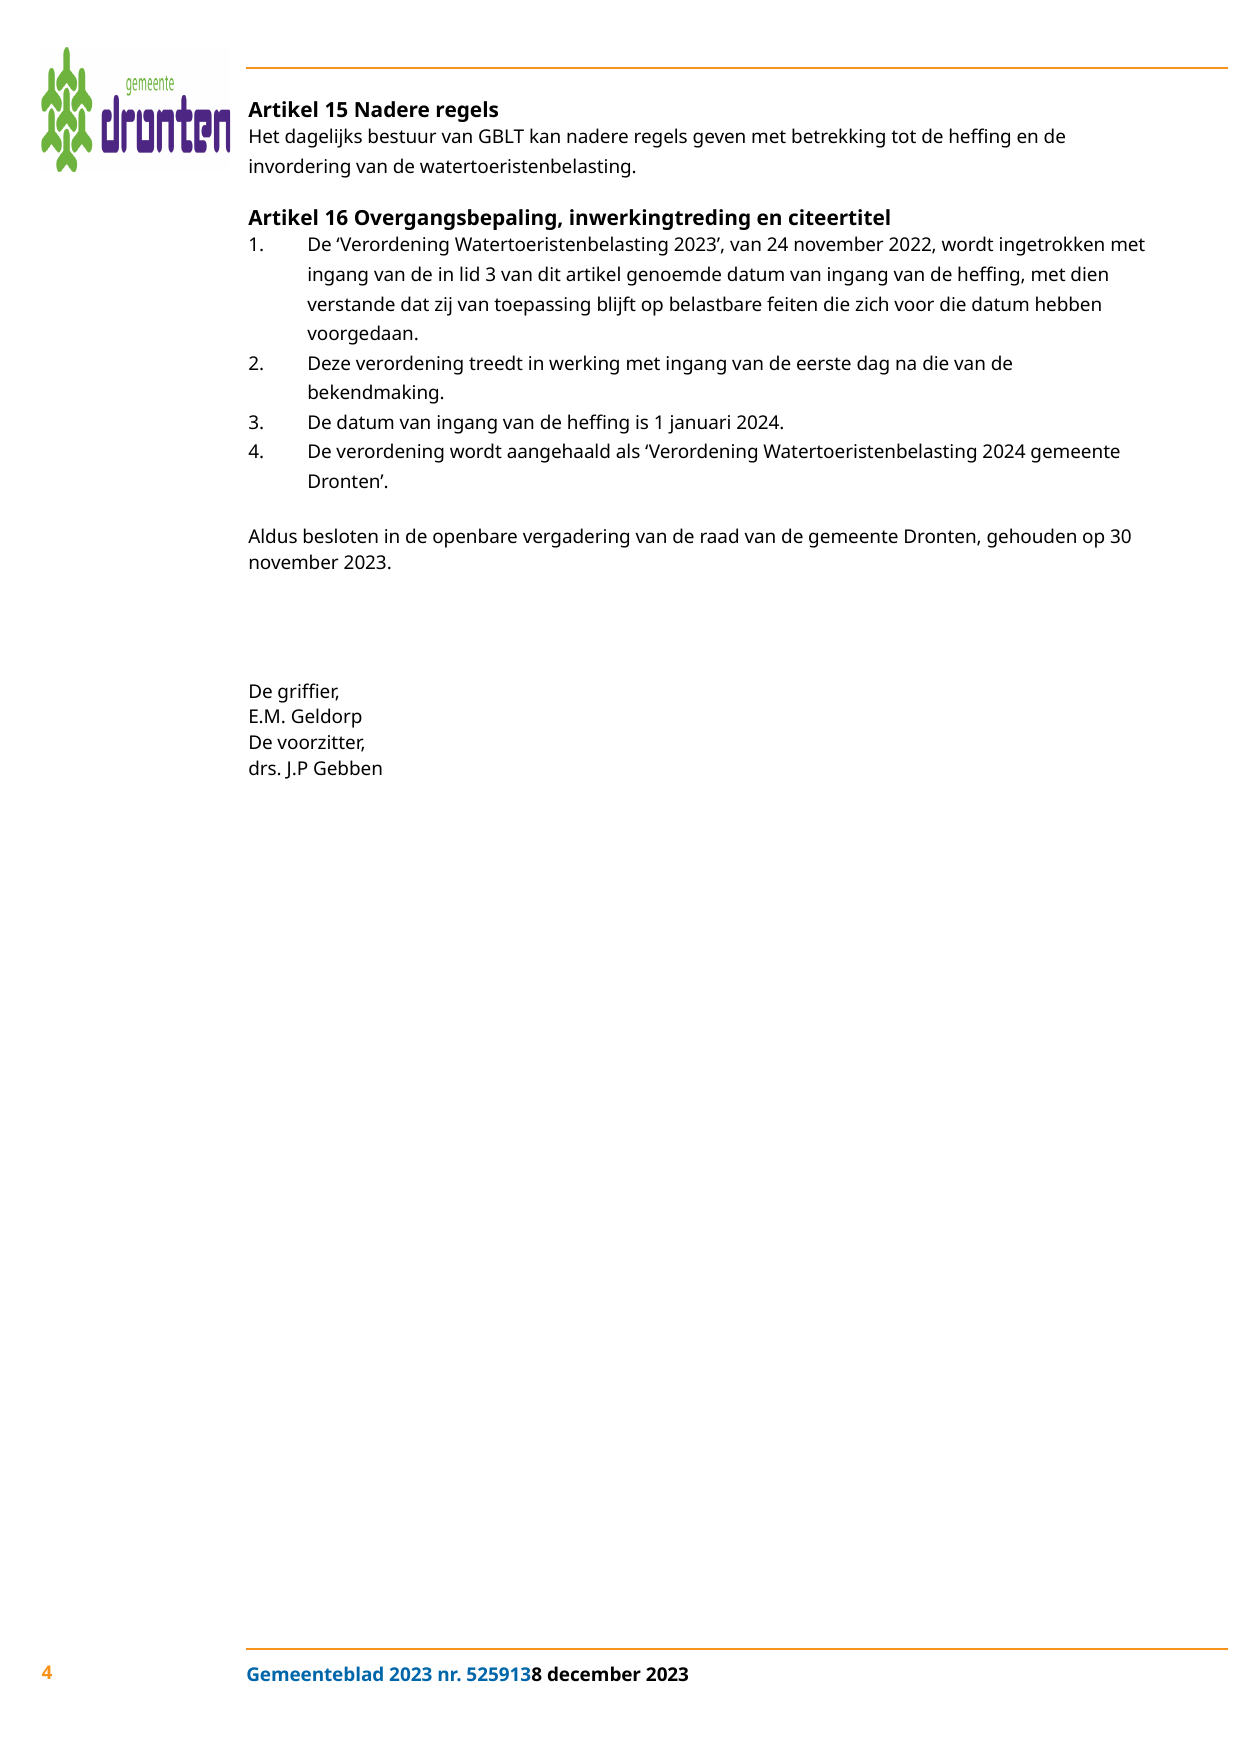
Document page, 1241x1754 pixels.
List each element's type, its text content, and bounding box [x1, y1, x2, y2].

text drs. J.P Gebben [248, 755, 1152, 781]
list Deze verordening treedt in werking met ingang van de eerste dag na die van de bekendmaking. [248, 350, 1152, 405]
text Artikel 16 Overgangsbepaling, inwerkingtreding en citeertitel [248, 203, 1152, 232]
picture [41, 47, 231, 172]
list De ‘Verordening Watertoeristenbelasting 2023’, van 24 november 2022, wordt ingetrokken met ingang van de in lid 3 van dit artikel genoemde datum van ingang van de heffing, met dien verstande dat zij van toepassing blijft op belastbare feiten die zich voor die datum hebben voorgedaan. [248, 232, 1152, 346]
text De voorzitter, [248, 729, 1152, 755]
text E.M. Geldorp [248, 704, 1152, 729]
text Aldus besloten in de openbare vergadering van de raad van de gemeente Dronten, gehouden op 30 november 2023. [248, 524, 1152, 575]
list De datum van ingang van de heffing is 1 januari 2024. [248, 409, 1152, 435]
text Het dagelijks bestuur van GBLT kan nadere regels geven met betrekking tot de heffing en de invordering van de watertoeristenbelasting. [248, 123, 1152, 178]
text De griffier, [248, 678, 1152, 704]
list De verordening wordt aangehaald als ‘Verordening Watertoeristenbelasting 2024 gemeente Dronten’. [248, 439, 1152, 494]
text Artikel 15 Nadere regels [248, 95, 1152, 123]
